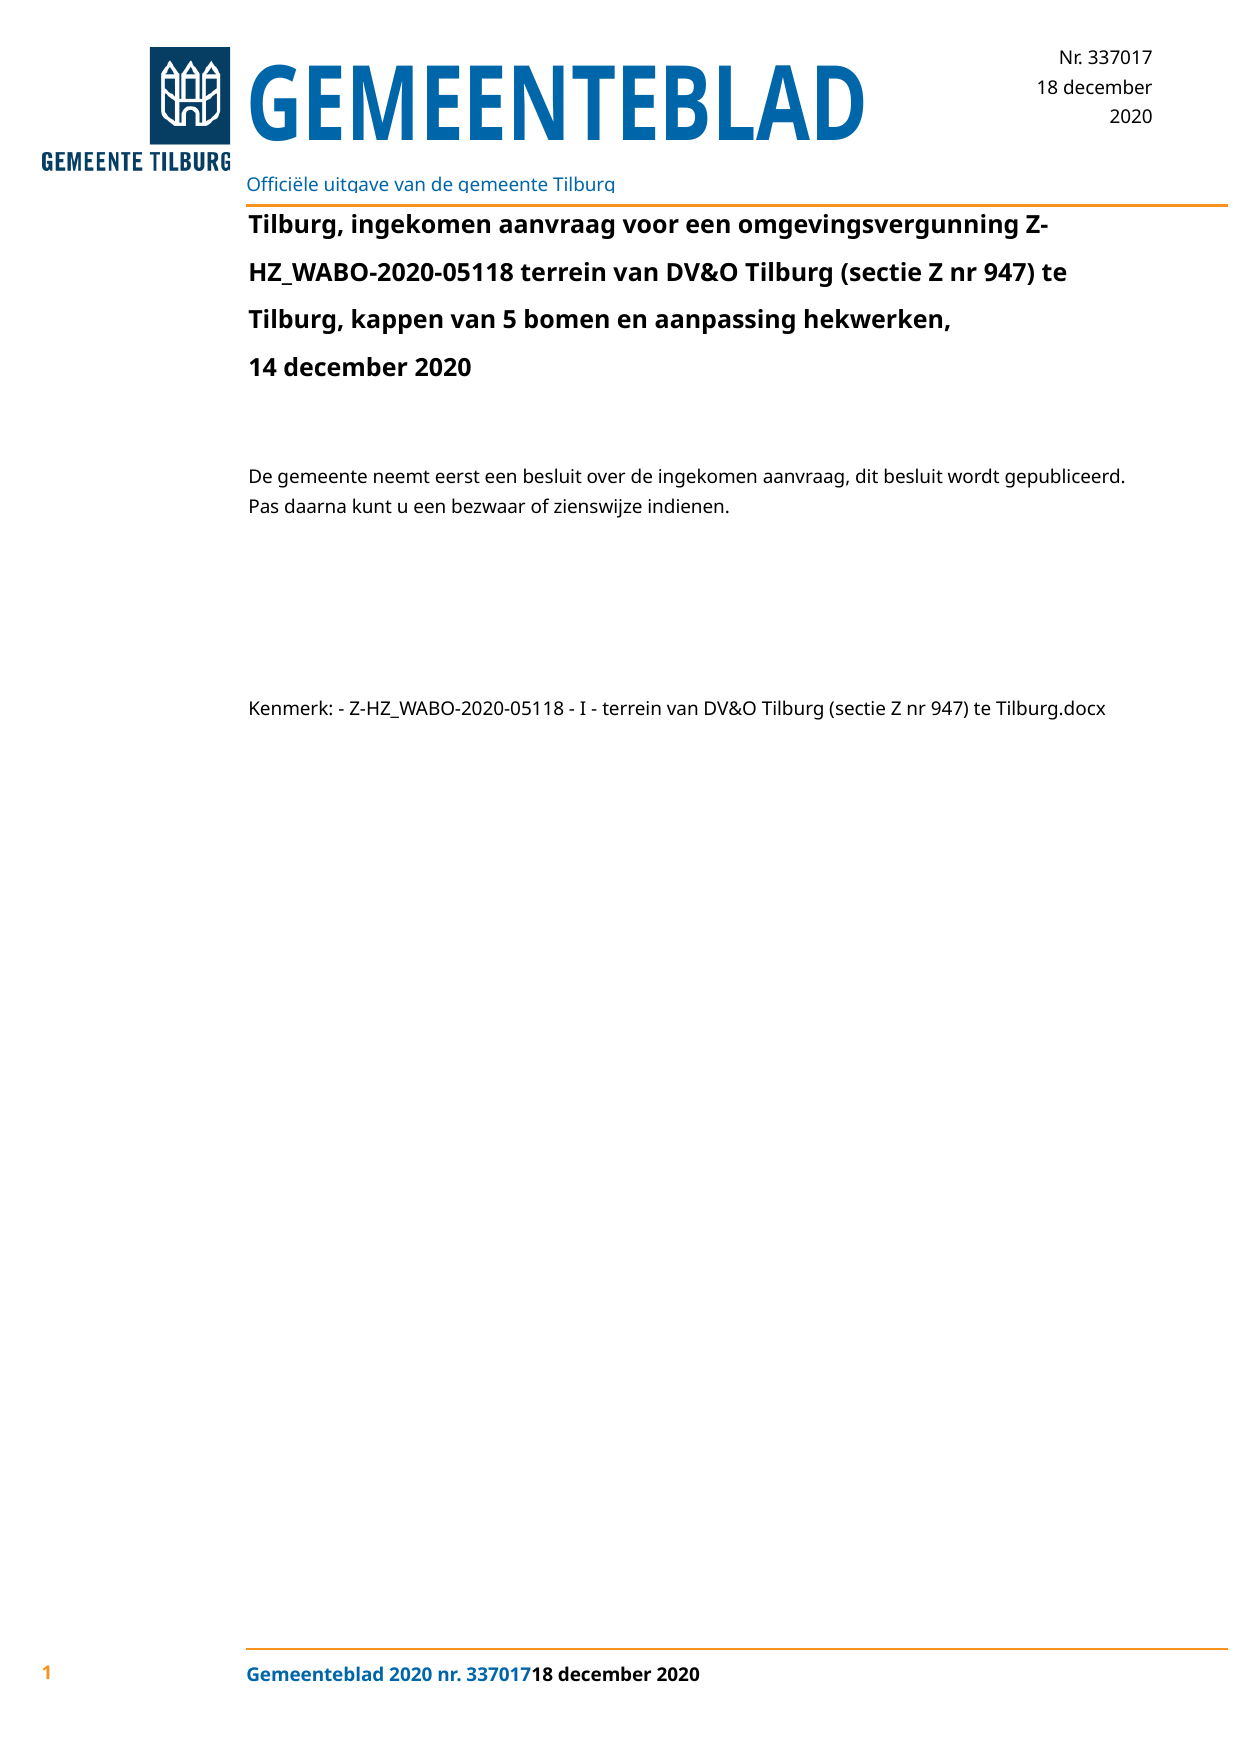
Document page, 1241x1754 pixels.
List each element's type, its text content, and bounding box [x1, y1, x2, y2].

text Tilburg, ingekomen aanvraag voor een omgevingsvergunning Z-HZ_WABO-2020-05118 terrein van DV&O Tilburg (sectie Z nr 947) te Tilburg, kappen van 5 bomen en aanpassing hekwerken, 14 december 2020 [248, 207, 1152, 384]
text De gemeente neemt eerst een besluit over de ingekomen aanvraag, dit besluit wordt gepubliceerd. Pas daarna kunt u een bezwaar of zienswijze indienen. [248, 463, 1152, 519]
picture [41, 47, 231, 172]
text Kenmerk: - Z-HZ_WABO-2020-05118 - I - terrein van DV&O Tilburg (sectie Z nr 947) te Tilburg.docx [248, 695, 1152, 721]
